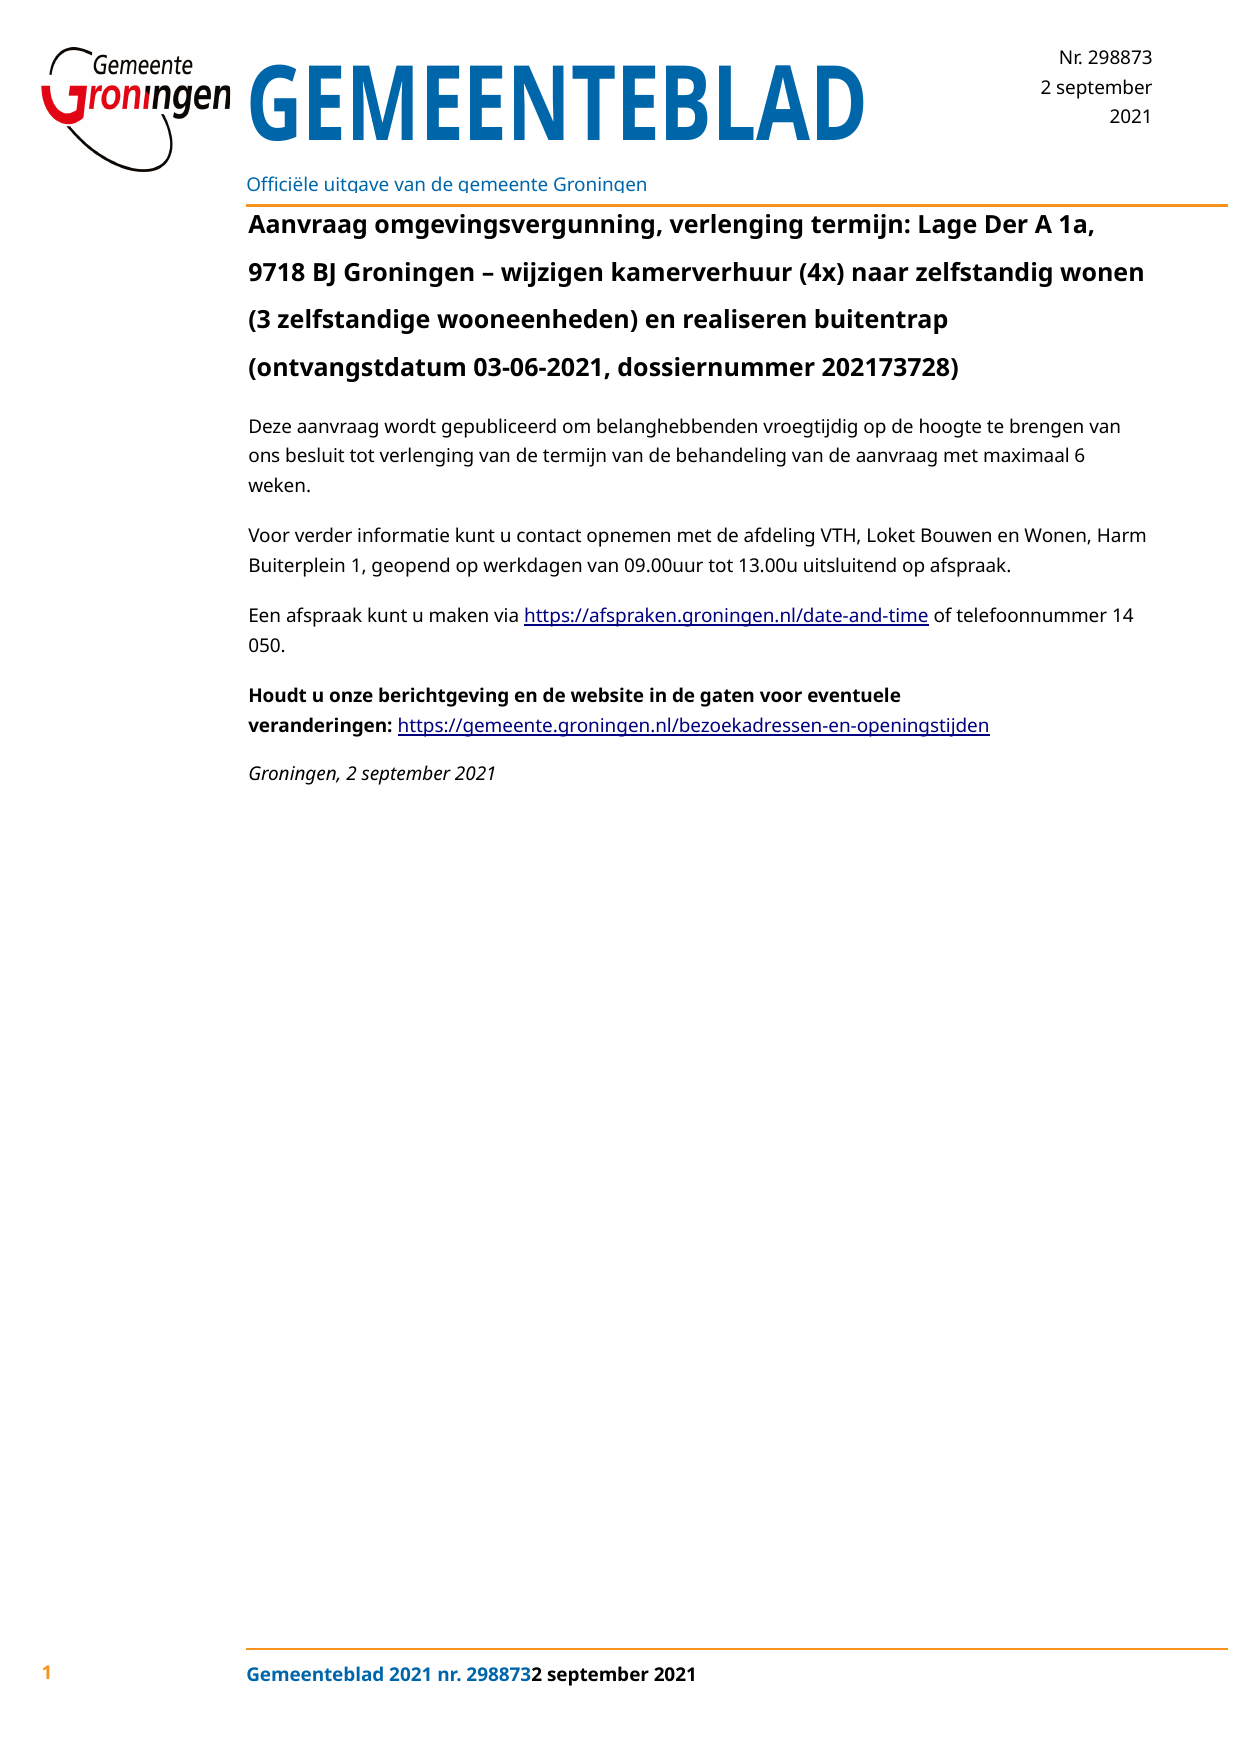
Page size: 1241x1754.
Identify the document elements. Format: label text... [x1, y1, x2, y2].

text Aanvraag omgevingsvergunning, verlenging termijn: Lage Der A 1a, 9718 BJ Groningen – wijzigen kamerverhuur (4x) naar zelfstandig wonen (3 zelfstandige wooneenheden) en realiseren buitentrap (ontvangstdatum 03-06-2021, dossiernummer 202173728) [248, 207, 1152, 384]
text Groningen, 2 september 2021 [248, 760, 1152, 786]
picture [41, 47, 231, 172]
text Deze aanvraag wordt gepubliceerd om belanghebbenden vroegtijdig op de hoogte te brengen van ons besluit tot verlenging van de termijn van de behandeling van de aanvraag met maximaal 6 weken. [248, 413, 1152, 498]
text Een afspraak kunt u maken via https://afspraken.groningen.nl/date-and-time of telefoonnummer 14 050. [248, 603, 1152, 658]
text Houdt u onze berichtgeving en de website in de gaten voor eventuele veranderingen: https://gemeente.groningen.nl/bezoekadressen-en-openingstijden [248, 683, 1152, 738]
text Voor verder informatie kunt u contact opnemen met de afdeling VTH, Loket Bouwen en Wonen, Harm Buiterplein 1, geopend op werkdagen van 09.00uur tot 13.00u uitsluitend op afspraak. [248, 523, 1152, 578]
